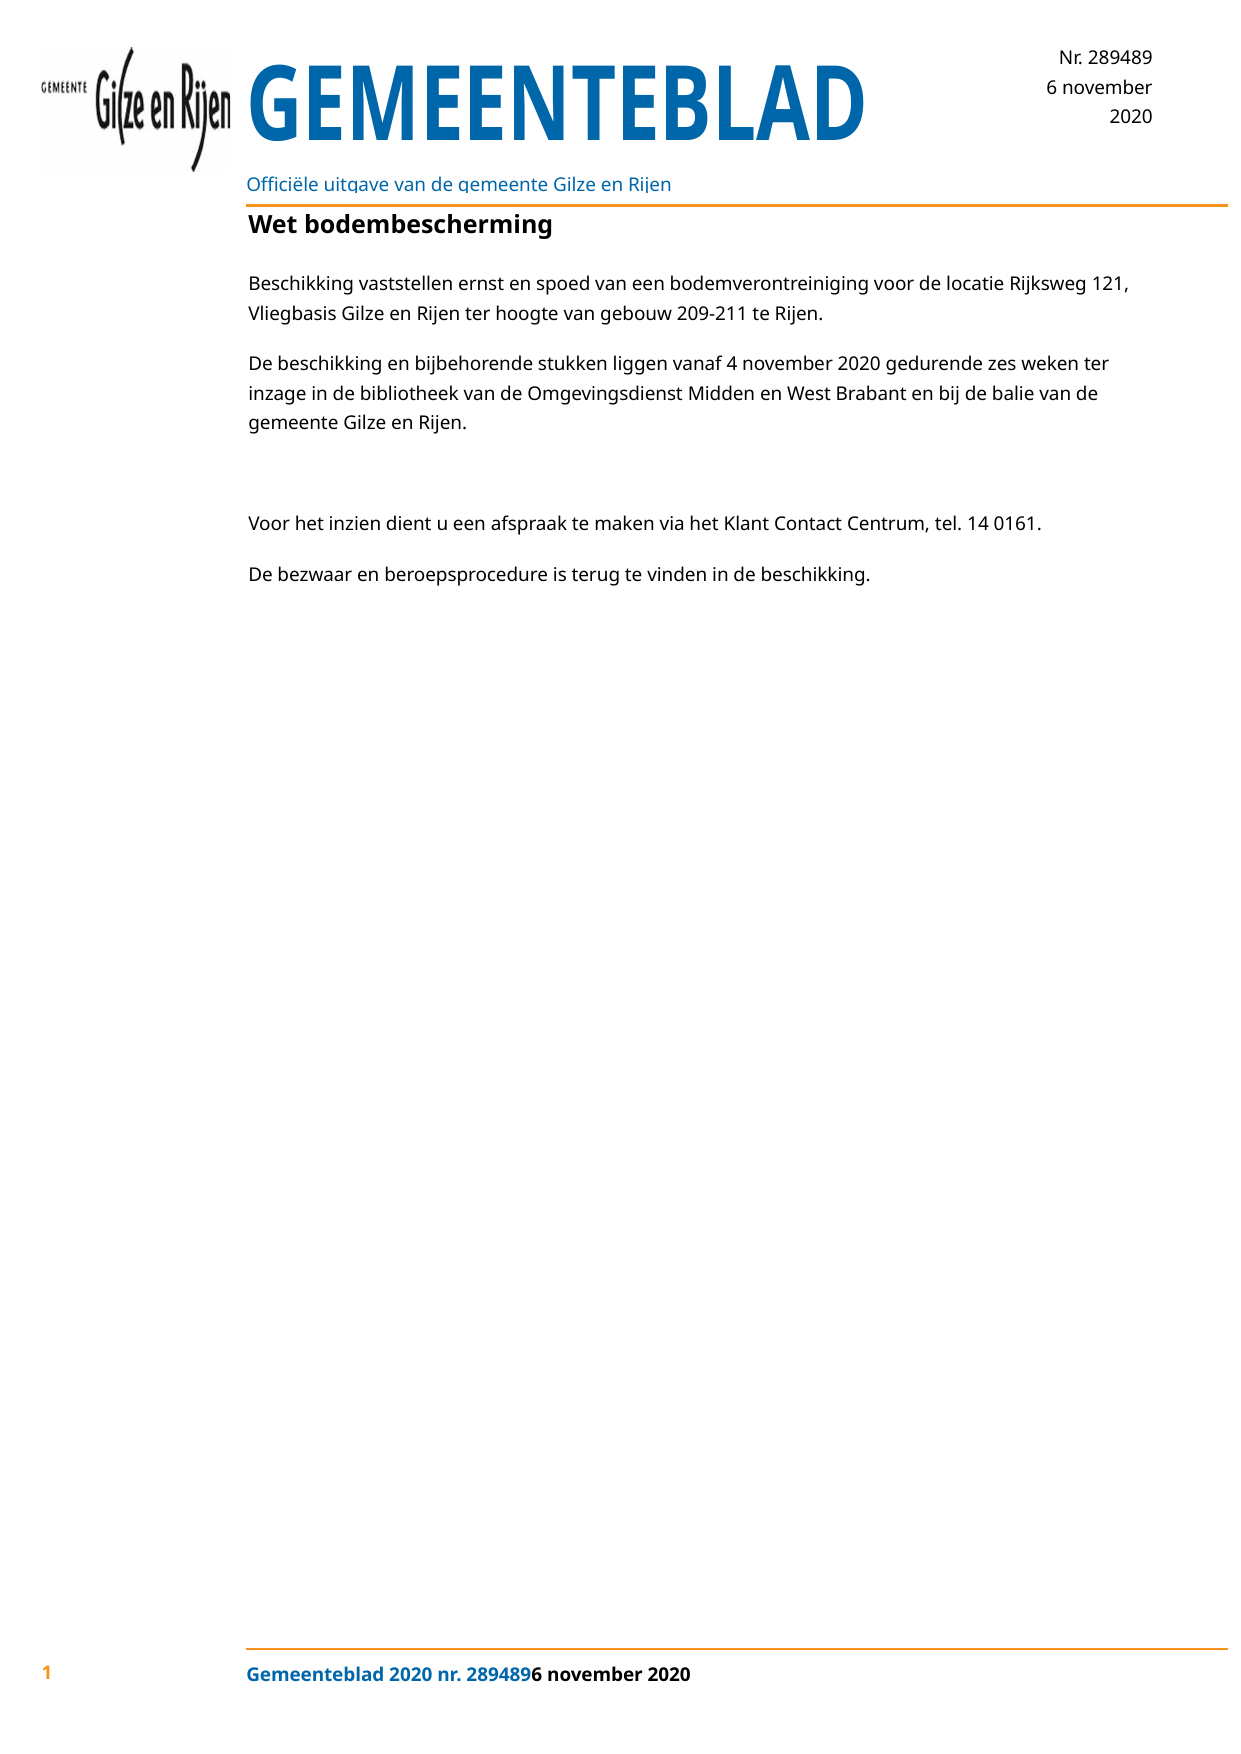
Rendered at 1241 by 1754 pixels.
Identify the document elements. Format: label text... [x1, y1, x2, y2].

picture [41, 47, 231, 172]
text De bezwaar en beroepsprocedure is terug te vinden in de beschikking. [248, 561, 1152, 586]
text Beschikking vaststellen ernst en spoed van een bodemverontreiniging voor de locatie Rijksweg 121, Vliegbasis Gilze en Rijen ter hoogte van gebouw 209-211 te Rijen. [248, 270, 1152, 326]
text Voor het inzien dient u een afspraak te maken via het Klant Contact Centrum, tel. 14 0161. [248, 510, 1152, 536]
text De beschikking en bijbehorende stukken liggen vanaf 4 november 2020 gedurende zes weken ter inzage in de bibliotheek van de Omgevingsdienst Midden en West Brabant en bij de balie van de gemeente Gilze en Rijen. [248, 350, 1152, 435]
text Wet bodembescherming [248, 207, 1152, 241]
